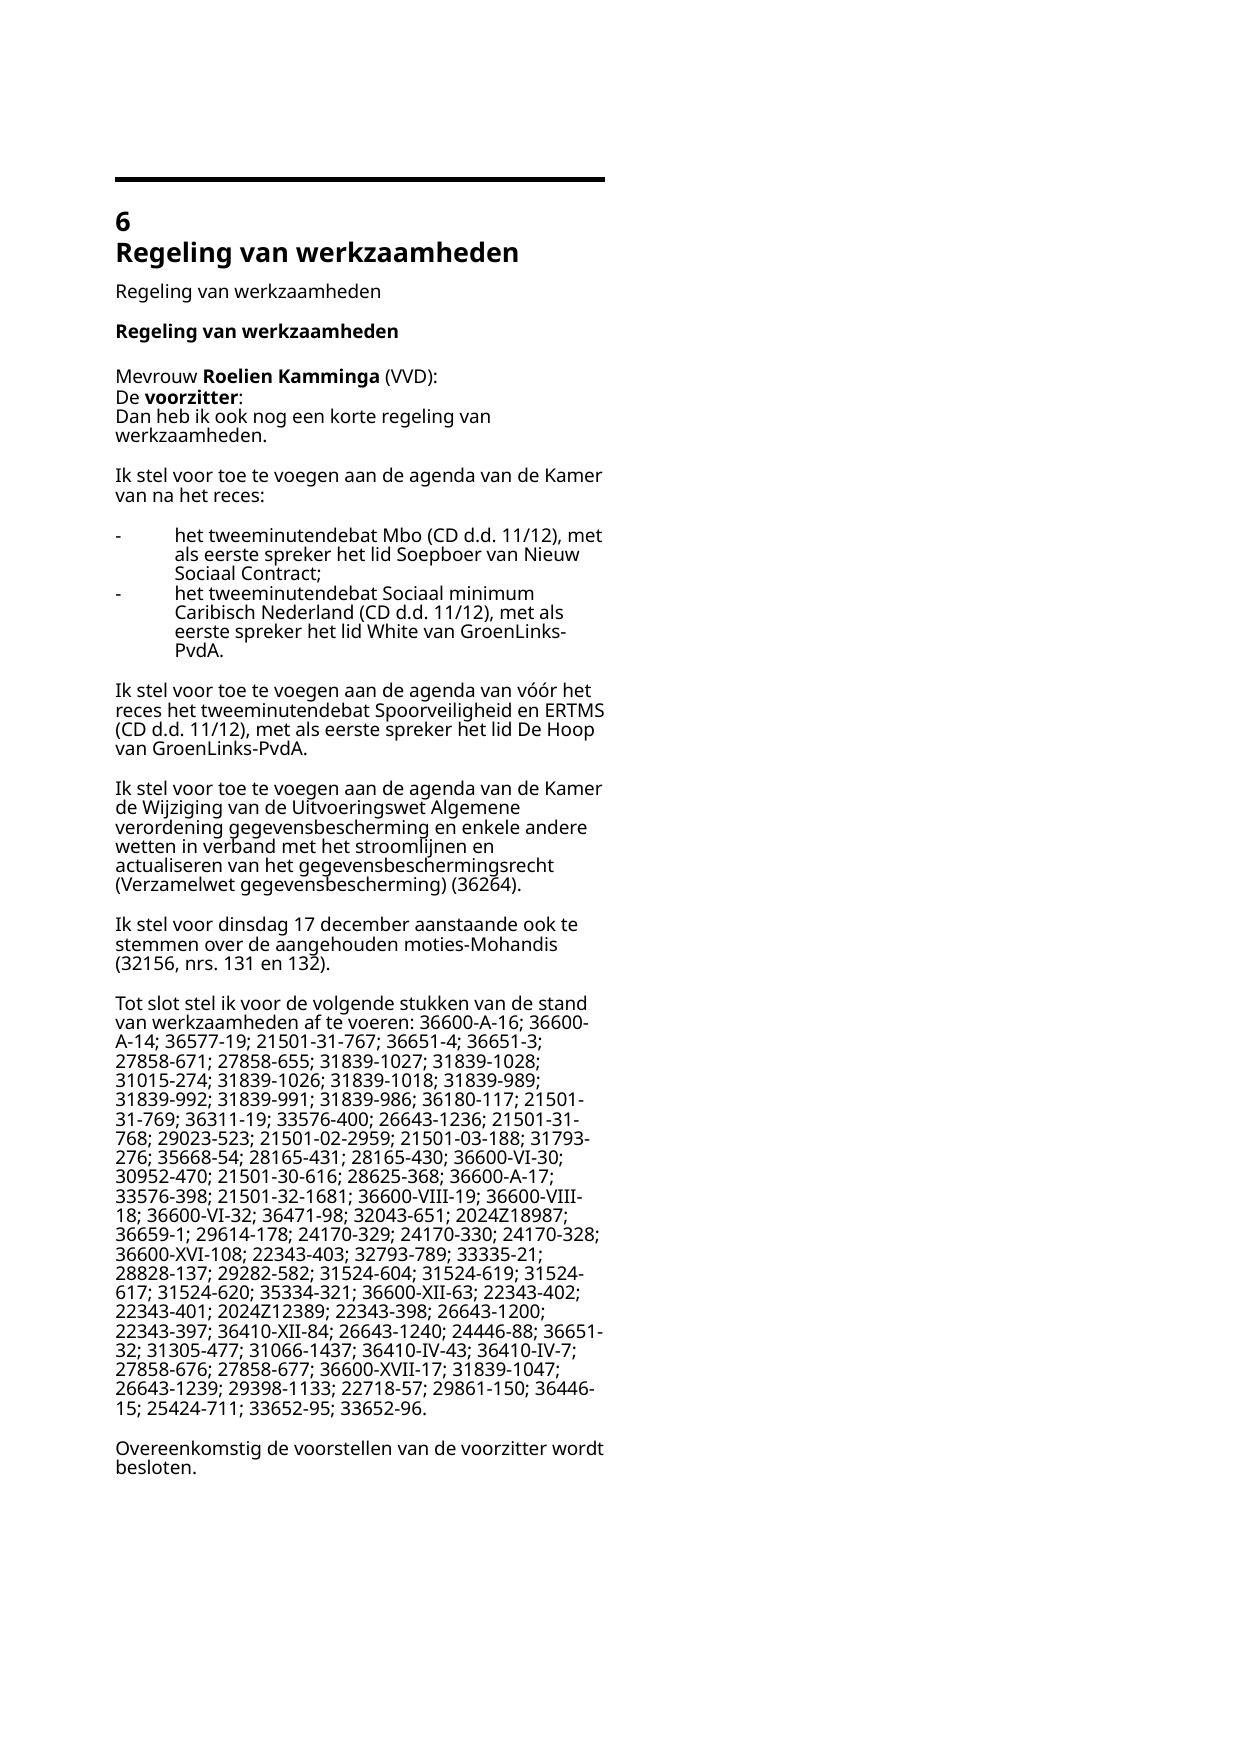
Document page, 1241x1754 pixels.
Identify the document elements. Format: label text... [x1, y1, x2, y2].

text Regeling van werkzaamheden [115, 283, 605, 302]
text 6 [115, 203, 605, 239]
text Dan heb ik ook nog een korte regeling van werkzaamheden. [115, 408, 605, 447]
text Ik stel voor dinsdag 17 december aanstaande ook te stemmen over de aangehouden moties-Mohandis (32156, nrs. 131 en 132). [115, 916, 605, 974]
text Mevrouw Roelien Kamminga (VVD): [115, 363, 605, 389]
text Ik stel voor toe te voegen aan de agenda van de Kamer van na het reces: [115, 467, 605, 506]
list het tweeminutendebat Sociaal minimum Caribisch Nederland (CD d.d. 11/12), met als eerste spreker het lid White van GroenLinks-PvdA. [115, 584, 605, 662]
list het tweeminutendebat Mbo (CD d.d. 11/12), met als eerste spreker het lid Soepboer van Nieuw Sociaal Contract; [115, 527, 605, 584]
text De voorzitter: [115, 389, 605, 408]
text Ik stel voor toe te voegen aan de agenda van de Kamer de Wijziging van de Uitvoeringswet Algemene verordening gegevensbescherming en enkele andere wetten in verband met het stroomlijnen en actualiseren van het gegevensbeschermingsrecht (Verzamelwet gegevensbescherming) (36264). [115, 780, 605, 896]
text Regeling van werkzaamheden [115, 239, 605, 283]
text Regeling van werkzaamheden [115, 323, 605, 342]
text Ik stel voor toe te voegen aan de agenda van vóór het reces het tweeminutendebat Spoorveiligheid en ERTMS (CD d.d. 11/12), met als eerste spreker het lid De Hoop van GroenLinks-PvdA. [115, 682, 605, 759]
text Tot slot stel ik voor de volgende stukken van de stand van werkzaamheden af te voeren: 36600-A-16; 36600-A-14; 36577-19; 21501-31-767; 36651-4; 36651-3; 27858-671; 27858-655; 31839-1027; 31839-1028; 31015-274; 31839-1026; 31839-1018; 31839-989; 31839-992; 31839-991; 31839-986; 36180-117; 21501-31-769; 36311-19; 33576-400; 26643-1236; 21501-31-768; 29023-523; 21501-02-2959; 21501-03-188; 31793-276; 35668-54; 28165-431; 28165-430; 36600-VI-30; 30952-470; 21501-30-616; 28625-368; 36600-A-17; 33576-398; 21501-32-1681; 36600-VIII-19; 36600-VIII-18; 36600-VI-32; 36471-98; 32043-651; 2024Z18987; 36659-1; 29614-178; 24170-329; 24170-330; 24170-328; 36600-XVI-108; 22343-403; 32793-789; 33335-21; 28828-137; 29282-582; 31524-604; 31524-619; 31524-617; 31524-620; 35334-321; 36600-XII-63; 22343-402; 22343-401; 2024Z12389; 22343-398; 26643-1200; 22343-397; 36410-XII-84; 26643-1240; 24446-88; 36651-32; 31305-477; 31066-1437; 36410-IV-43; 36410-IV-7; 27858-676; 27858-677; 36600-XVII-17; 31839-1047; 26643-1239; 29398-1133; 22718-57; 29861-150; 36446-15; 25424-711; 33652-95; 33652-96. [115, 995, 605, 1419]
text Overeenkomstig de voorstellen van de voorzitter wordt besloten. [115, 1440, 605, 1478]
